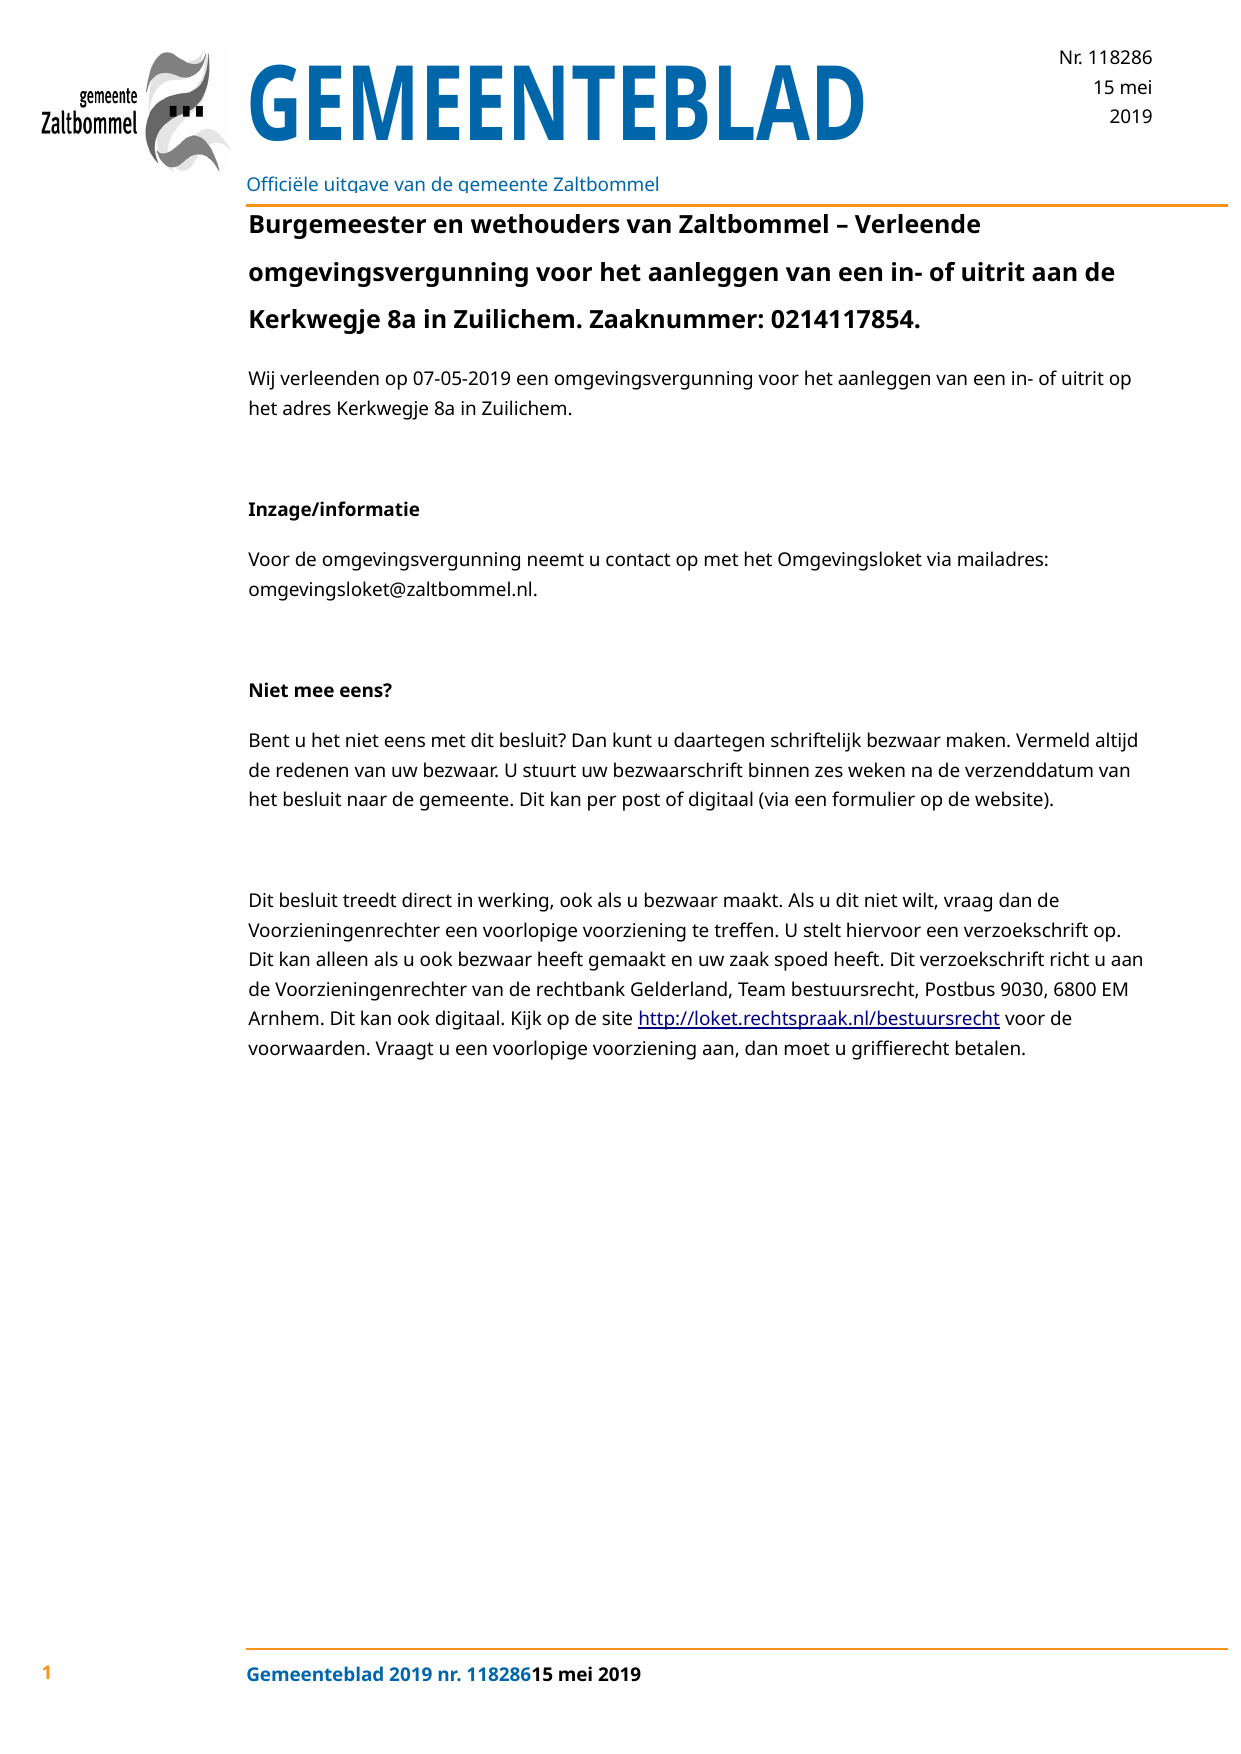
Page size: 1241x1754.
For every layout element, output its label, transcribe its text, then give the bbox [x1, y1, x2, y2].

text Voor de omgevingsvergunning neemt u contact op met het Omgevingsloket via mailadres: omgevingsloket@zaltbommel.nl. [248, 546, 1152, 602]
picture [41, 47, 231, 172]
text Dit besluit treedt direct in werking, ook als u bezwaar maakt. Als u dit niet wilt, vraag dan de Voorzieningenrechter een voorlopige voorziening te treffen. U stelt hiervoor een verzoekschrift op. Dit kan alleen als u ook bezwaar heeft gemaakt en uw zaak spoed heeft. Dit verzoekschrift richt u aan de Voorzieningenrechter van de rechtbank Gelderland, Team bestuursrecht, Postbus 9030, 6800 EM Arnhem. Dit kan ook digitaal. Kijk op de site http://loket.rechtspraak.nl/bestuursrecht voor de voorwaarden. Vraagt u een voorlopige voorziening aan, dan moet u griffierecht betalen. [248, 887, 1152, 1061]
text Niet mee eens? [248, 677, 1152, 702]
text Burgemeester en wethouders van Zaltbommel – Verleende omgevingsvergunning voor het aanleggen van een in- of uitrit aan de Kerkwegje 8a in Zuilichem. Zaaknummer: 0214117854. [248, 207, 1152, 336]
text Bent u het niet eens met dit besluit? Dan kunt u daartegen schriftelijk bezwaar maken. Vermeld altijd de redenen van uw bezwaar. U stuurt uw bezwaarschrift binnen zes weken na de verzenddatum van het besluit naar de gemeente. Dit kan per post of digitaal (via een formulier op de website). [248, 727, 1152, 812]
text Wij verleenden op 07-05-2019 een omgevingsvergunning voor het aanleggen van een in- of uitrit op het adres Kerkwegje 8a in Zuilichem. [248, 366, 1152, 421]
text Inzage/informatie [248, 496, 1152, 522]
